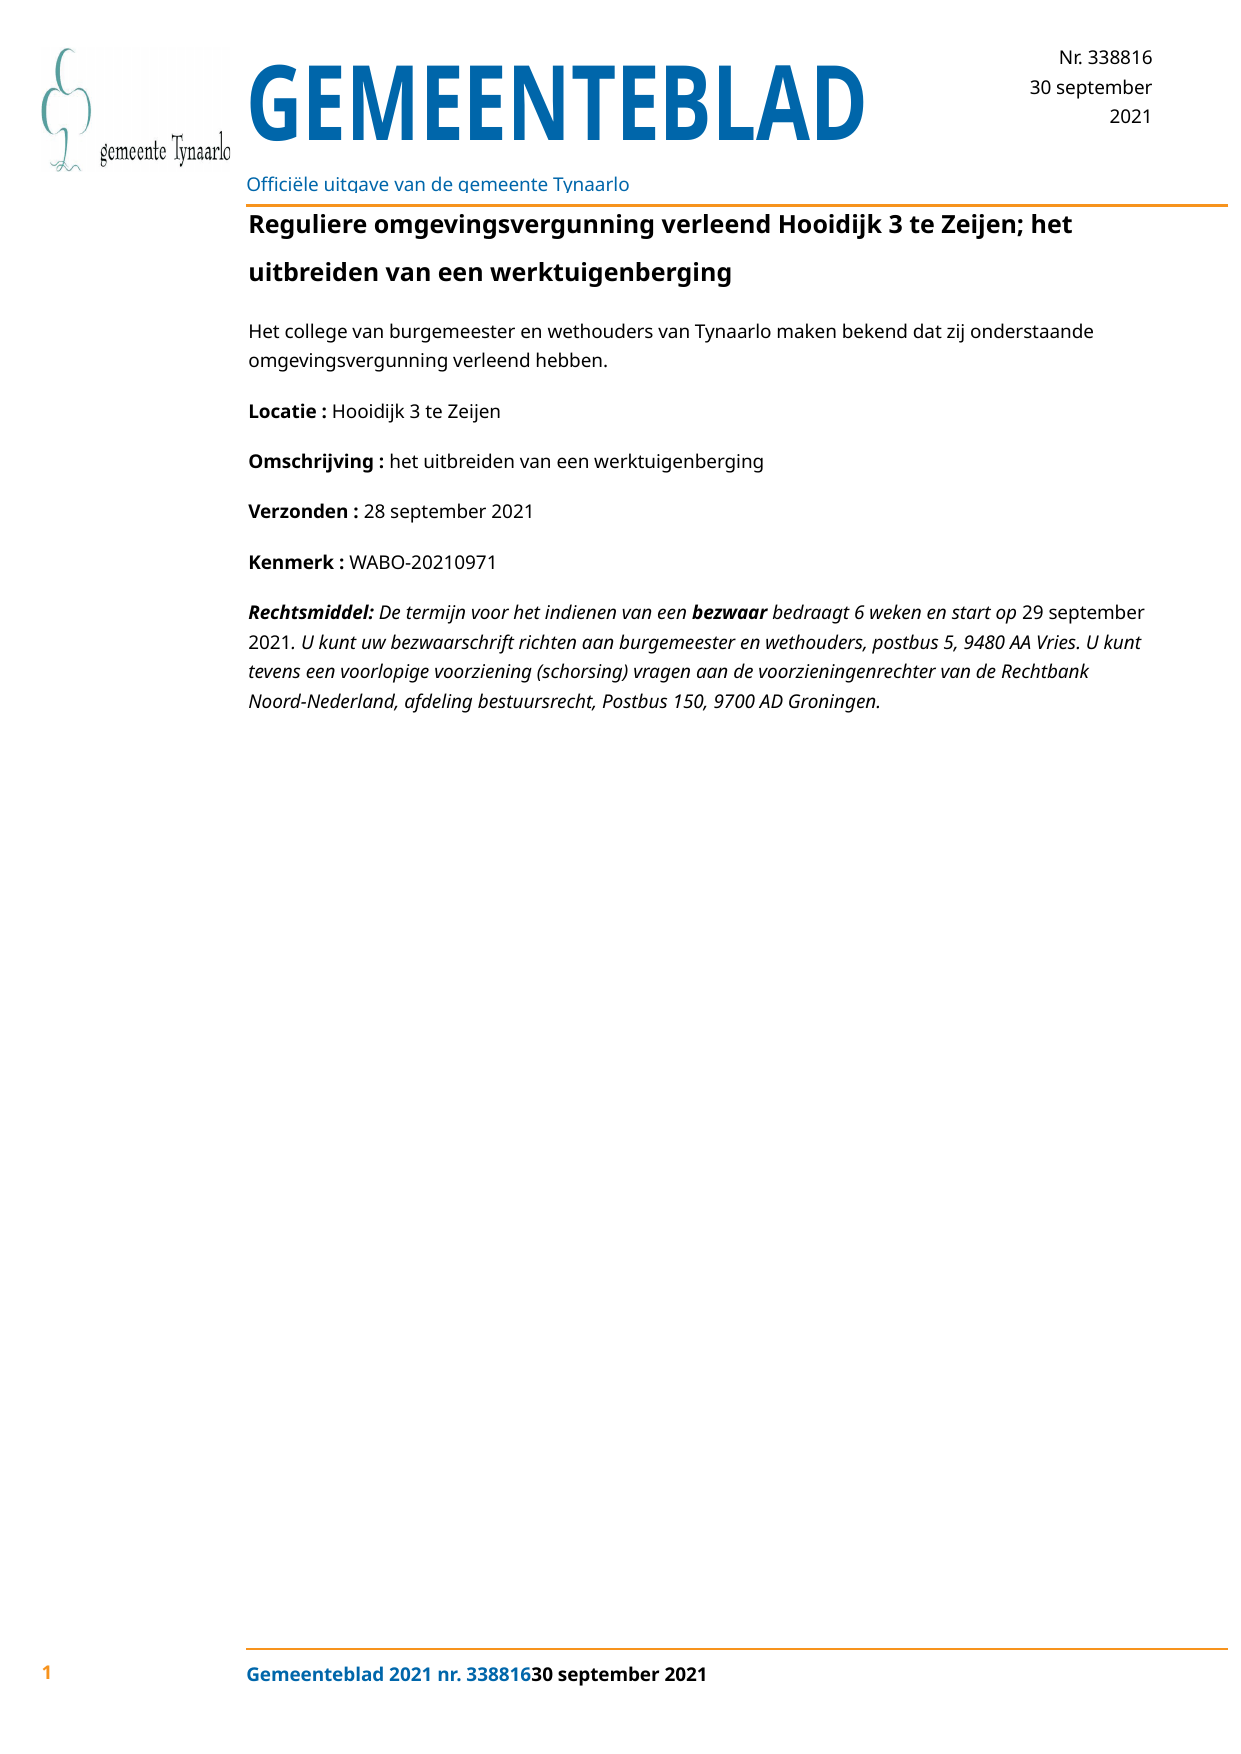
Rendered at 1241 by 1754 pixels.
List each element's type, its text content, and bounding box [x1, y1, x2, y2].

text Verzonden : 28 september 2021 [248, 499, 1152, 524]
text Het college van burgemeester en wethouders van Tynaarlo maken bekend dat zij onderstaande omgevingsvergunning verleend hebben. [248, 318, 1152, 373]
text Locatie : Hooidijk 3 te Zeijen [248, 398, 1152, 424]
text Kenmerk : WABO-20210971 [248, 549, 1152, 575]
text Omschrijving : het uitbreiden van een werktuigenberging [248, 448, 1152, 474]
text Reguliere omgevingsvergunning verleend Hooidijk 3 te Zeijen; het uitbreiden van een werktuigenberging [248, 207, 1152, 288]
text Rechtsmiddel: De termijn voor het indienen van een bezwaar bedraagt 6 weken en start op 29 september 2021. U kunt uw bezwaarschrift richten aan burgemeester en wethouders, postbus 5, 9480 AA Vries. U kunt tevens een voorlopige voorziening (schorsing) vragen aan de voorzieningenrechter van de Rechtbank Noord-Nederland, afdeling bestuursrecht, Postbus 150, 9700 AD Groningen. [248, 599, 1152, 714]
picture [41, 47, 231, 172]
